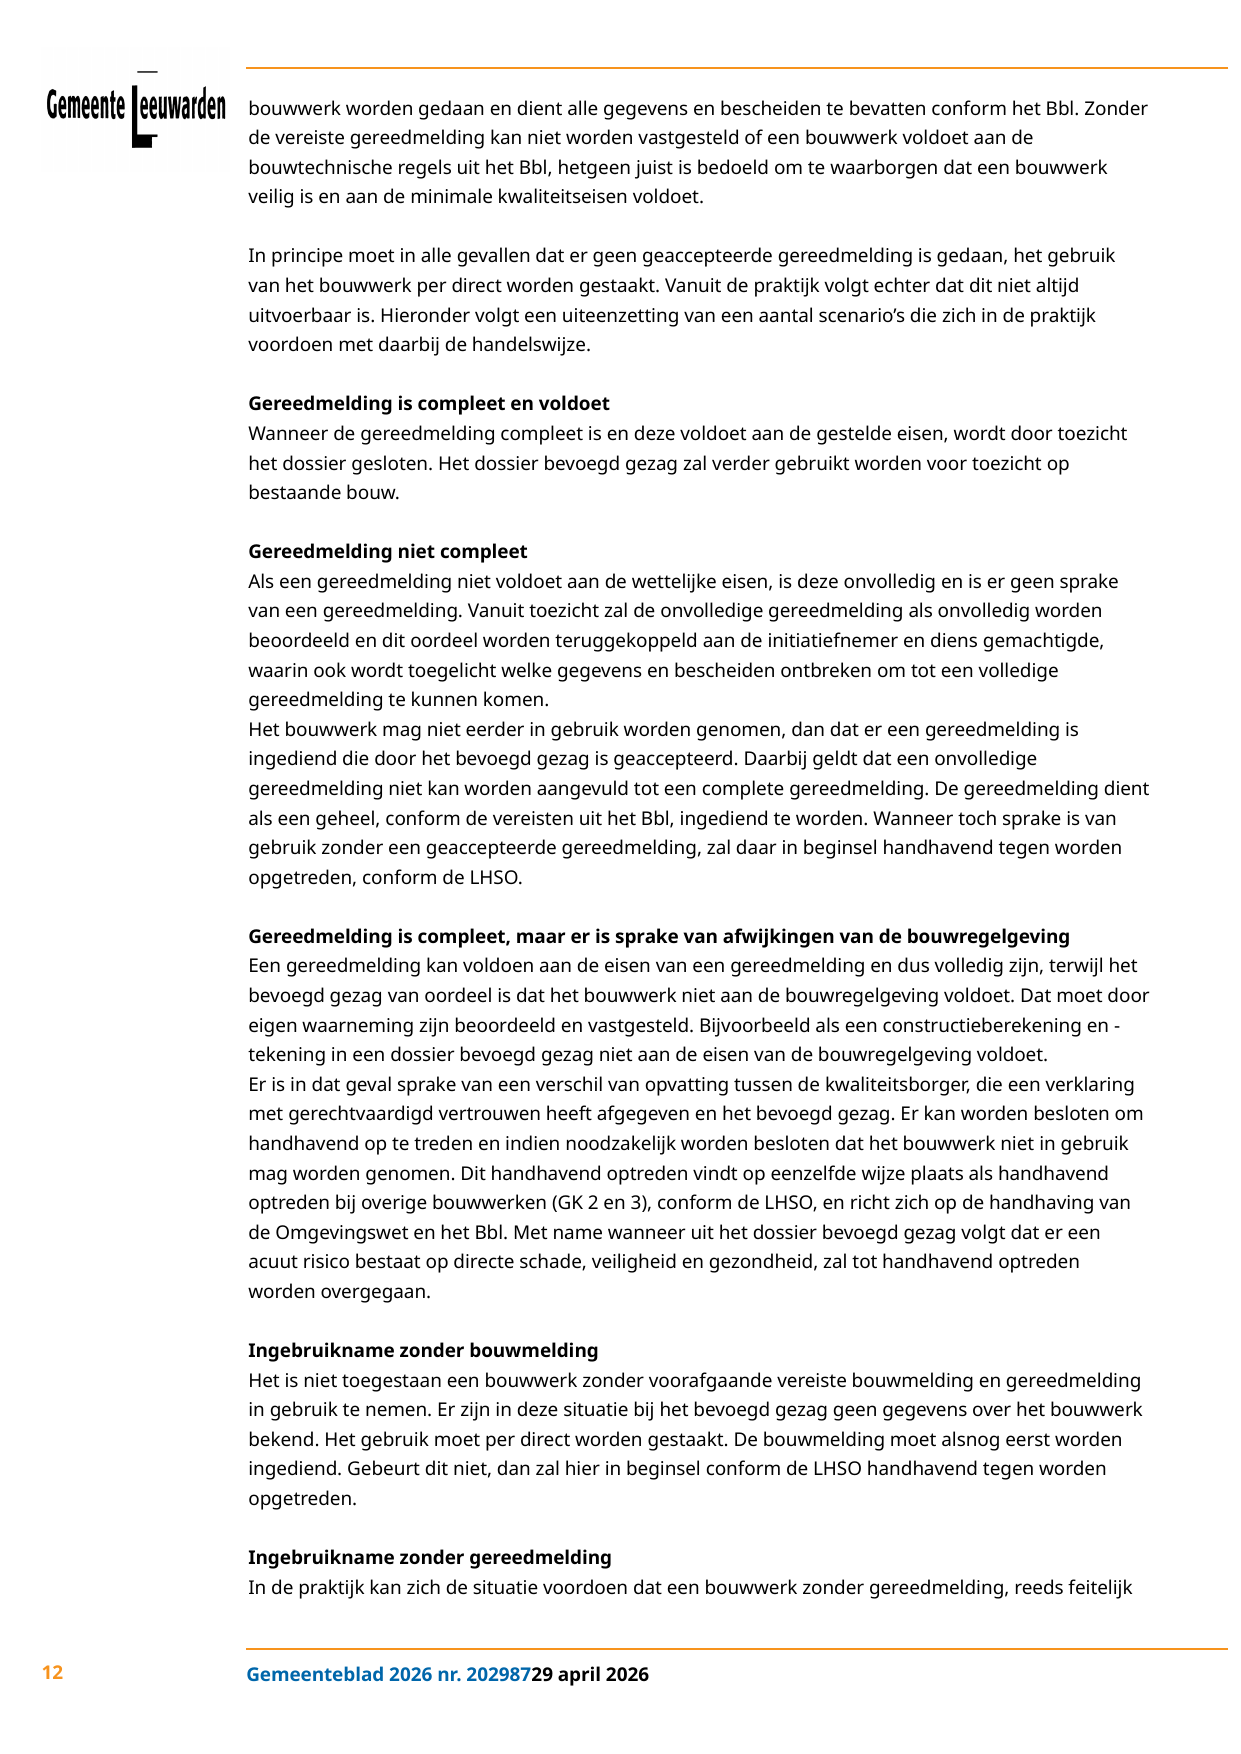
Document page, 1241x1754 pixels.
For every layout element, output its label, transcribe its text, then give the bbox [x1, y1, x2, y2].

text Ingebruikname zonder bouwmelding [248, 1337, 1152, 1363]
text In principe moet in alle gevallen dat er geen geaccepteerde gereedmelding is gedaan, het gebruik van het bouwwerk per direct worden gestaakt. Vanuit de praktijk volgt echter dat dit niet altijd uitvoerbaar is. Hieronder volgt een uiteenzetting van een aantal scenario’s die zich in de praktijk voordoen met daarbij de handelswijze. [248, 243, 1152, 357]
text Er is in dat geval sprake van een verschil van opvatting tussen de kwaliteitsborger, die een verklaring met gerechtvaardigd vertrouwen heeft afgegeven en het bevoegd gezag. Er kan worden besloten om handhavend op te treden en indien noodzakelijk worden besloten dat het bouwwerk niet in gebruik mag worden genomen. Dit handhavend optreden vindt op eenzelfde wijze plaats als handhavend optreden bij overige bouwwerken (GK 2 en 3), conform de LHSO, en richt zich op de handhaving van de Omgevingswet en het Bbl. Met name wanneer uit het dossier bevoegd gezag volgt dat er een acuut risico bestaat op directe schade, veiligheid en gezondheid, zal tot handhavend optreden worden overgegaan. [248, 1071, 1152, 1304]
text Gereedmelding is compleet, maar er is sprake van afwijkingen van de bouwregelgeving [248, 923, 1152, 949]
text Het bouwwerk mag niet eerder in gebruik worden genomen, dan dat er een gereedmelding is ingediend die door het bevoegd gezag is geaccepteerd. Daarbij geldt dat een onvolledige gereedmelding niet kan worden aangevuld tot een complete gereedmelding. De gereedmelding dient als een geheel, conform de vereisten uit het Bbl, ingediend te worden. Wanneer toch sprake is van gebruik zonder een geaccepteerde gereedmelding, zal daar in beginsel handhavend tegen worden opgetreden, conform de LHSO. [248, 716, 1152, 890]
text Als een gereedmelding niet voldoet aan de wettelijke eisen, is deze onvolledig en is er geen sprake van een gereedmelding. Vanuit toezicht zal de onvolledige gereedmelding als onvolledig worden beoordeeld en dit oordeel worden teruggekoppeld aan de initiatiefnemer en diens gemachtigde, waarin ook wordt toegelicht welke gegevens en bescheiden ontbreken om tot een volledige gereedmelding te kunnen komen. [248, 568, 1152, 712]
text Het is niet toegestaan een bouwwerk zonder voorafgaande vereiste bouwmelding en gereedmelding in gebruik te nemen. Er zijn in deze situatie bij het bevoegd gezag geen gegevens over het bouwwerk bekend. Het gebruik moet per direct worden gestaakt. De bouwmelding moet alsnog eerst worden ingediend. Gebeurt dit niet, dan zal hier in beginsel conform de LHSO handhavend tegen worden opgetreden. [248, 1367, 1152, 1511]
text Gereedmelding is compleet en voldoet [248, 391, 1152, 416]
text bouwwerk worden gedaan en dient alle gegevens en bescheiden te bevatten conform het Bbl. Zonder de vereiste gereedmelding kan niet worden vastgesteld of een bouwwerk voldoet aan de bouwtechnische regels uit het Bbl, hetgeen juist is bedoeld om te waarborgen dat een bouwwerk veilig is en aan de minimale kwaliteitseisen voldoet. [248, 95, 1152, 209]
text Een gereedmelding kan voldoen aan de eisen van een gereedmelding en dus volledig zijn, terwijl het bevoegd gezag van oordeel is dat het bouwwerk niet aan de bouwregelgeving voldoet. Dat moet door eigen waarneming zijn beoordeeld en vastgesteld. Bijvoorbeeld als een constructieberekening en -tekening in een dossier bevoegd gezag niet aan de eisen van de bouwregelgeving voldoet. [248, 953, 1152, 1067]
text Gereedmelding niet compleet [248, 538, 1152, 564]
picture [41, 47, 231, 172]
text Ingebruikname zonder gereedmelding [248, 1544, 1152, 1570]
text In de praktijk kan zich de situatie voordoen dat een bouwwerk zonder gereedmelding, reeds feitelijk [248, 1574, 1152, 1600]
text Wanneer de gereedmelding compleet is en deze voldoet aan de gestelde eisen, wordt door toezicht het dossier gesloten. Het dossier bevoegd gezag zal verder gebruikt worden voor toezicht op bestaande bouw. [248, 420, 1152, 505]
